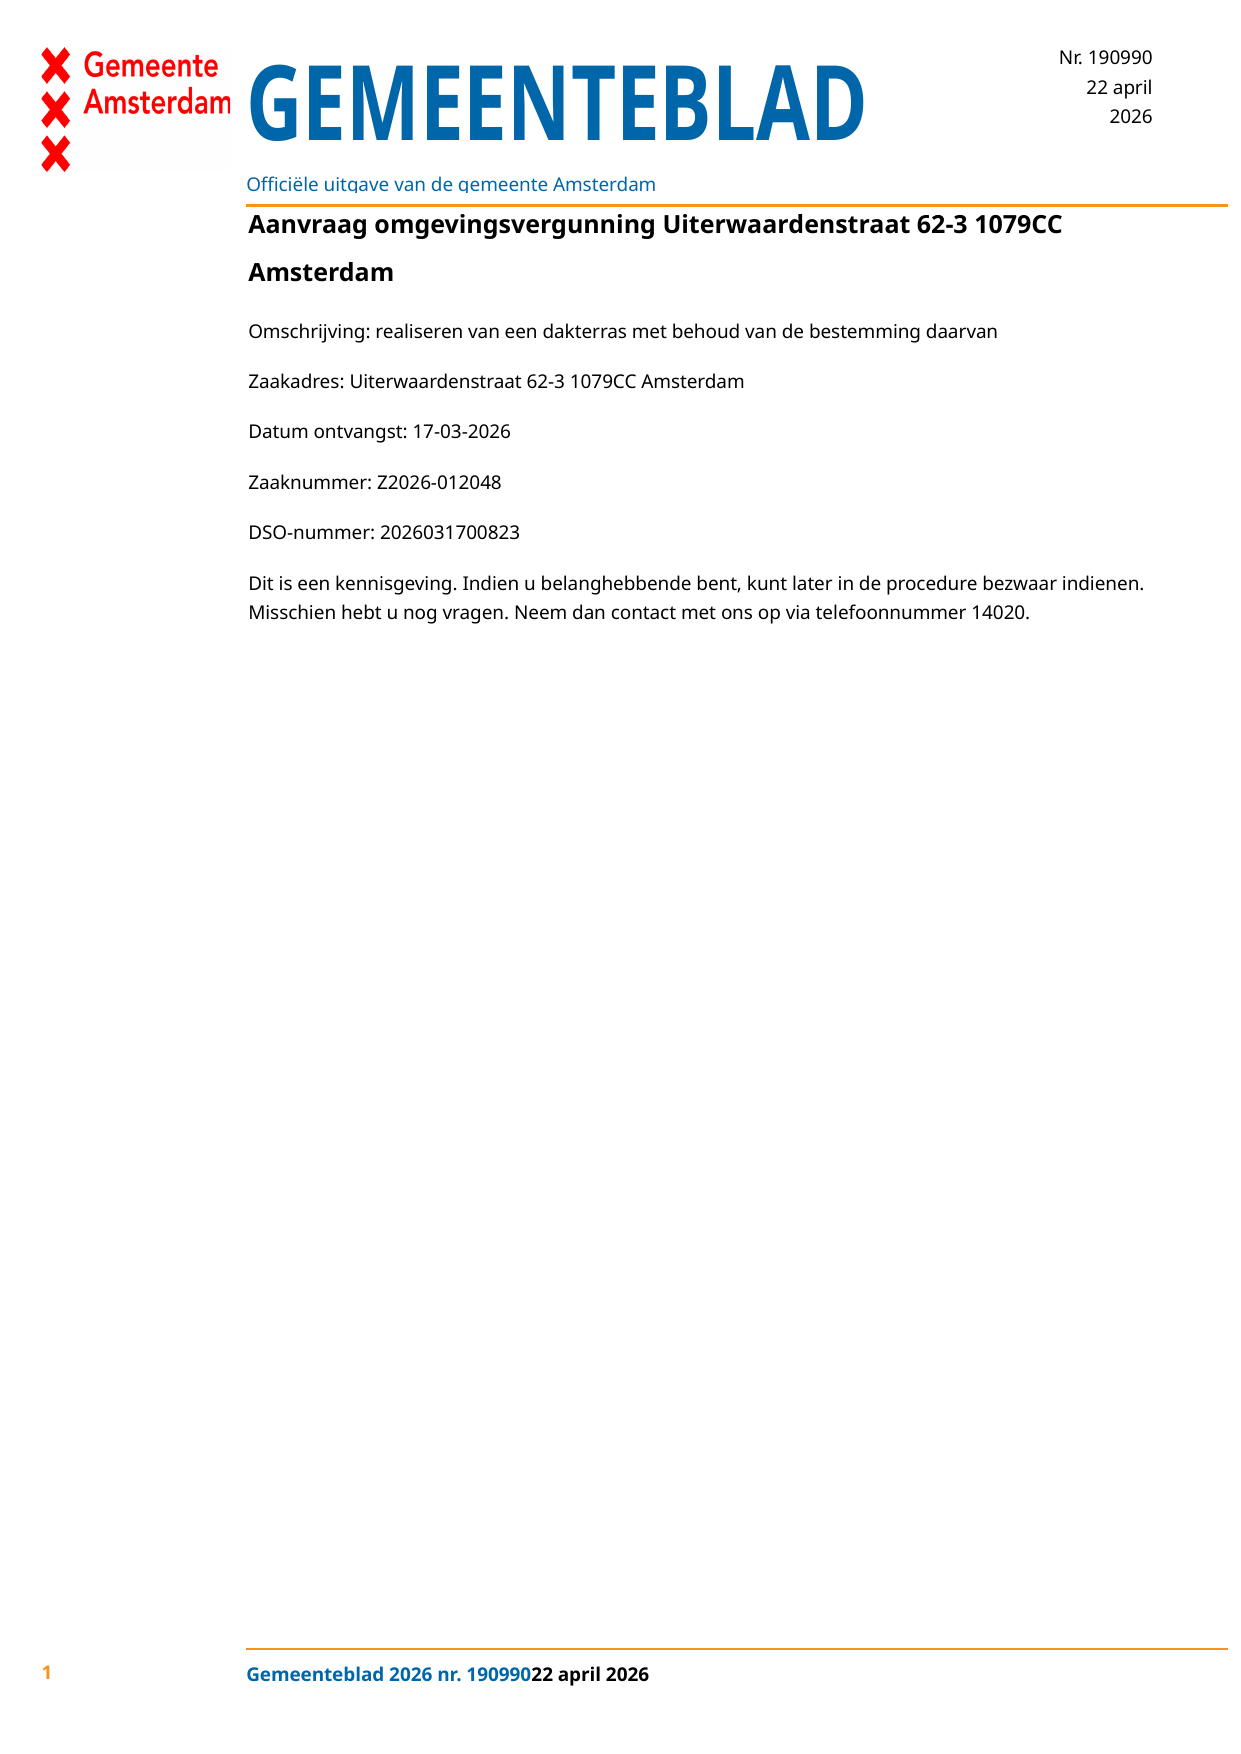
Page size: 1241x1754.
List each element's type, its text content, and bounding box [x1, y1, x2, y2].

text Aanvraag omgevingsvergunning Uiterwaardenstraat 62-3 1079CC Amsterdam [248, 207, 1152, 288]
text Zaaknummer: Z2026-012048 [248, 469, 1152, 495]
text Dit is een kennisgeving. Indien u belanghebbende bent, kunt later in de procedure bezwaar indienen. Misschien hebt u nog vragen. Neem dan contact met ons op via telefoonnummer 14020. [248, 570, 1152, 625]
text Datum ontvangst: 17-03-2026 [248, 419, 1152, 444]
text Omschrijving: realiseren van een dakterras met behoud van de bestemming daarvan [248, 318, 1152, 344]
text DSO-nummer: 2026031700823 [248, 519, 1152, 545]
picture [41, 47, 231, 172]
text Zaakadres: Uiterwaardenstraat 62-3 1079CC Amsterdam [248, 368, 1152, 394]
